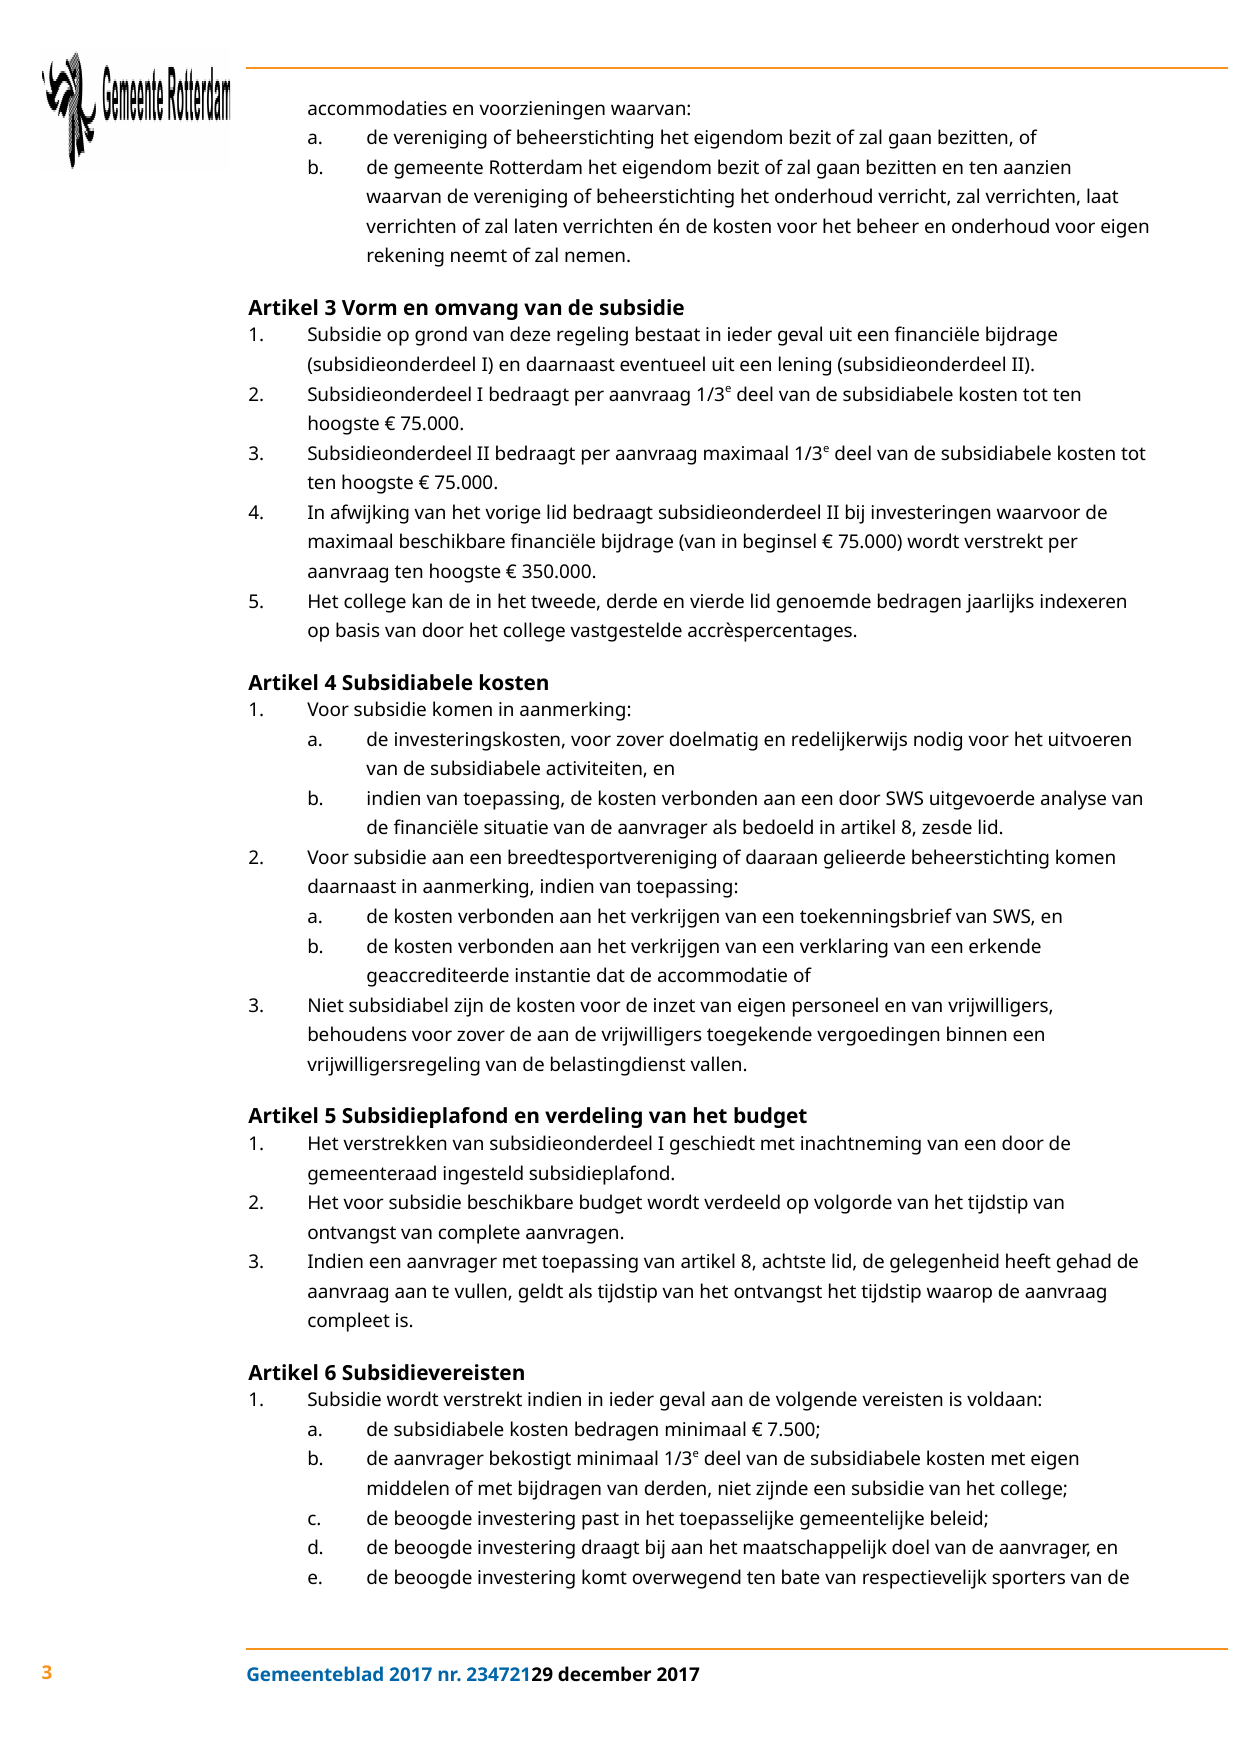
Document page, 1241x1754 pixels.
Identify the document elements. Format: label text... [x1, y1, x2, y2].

list Subsidieonderdeel I bedraagt per aanvraag 1/3e deel van de subsidiabele kosten tot ten hoogste € 75.000. [248, 381, 1152, 436]
list indien van toepassing, de kosten verbonden aan een door SWS uitgevoerde analyse van de financiële situatie van de aanvrager als bedoeld in artikel 8, zesde lid. [307, 785, 1152, 840]
list de vereniging of beheerstichting het eigendom bezit of zal gaan bezitten, of [307, 124, 1152, 150]
list de investeringskosten, voor zover doelmatig en redelijkerwijs nodig voor het uitvoeren van de subsidiabele activiteiten, en [307, 726, 1152, 781]
list de kosten verbonden aan het verkrijgen van een verklaring van een erkende geaccrediteerde instantie dat de accommodatie of [307, 933, 1152, 988]
list Subsidieonderdeel II bedraagt per aanvraag maximaal 1/3e deel van de subsidiabele kosten tot ten hoogste € 75.000. [248, 440, 1152, 495]
list accommodaties en voorzieningen waarvan: [248, 95, 1152, 121]
list de kosten verbonden aan het verkrijgen van een toekenningsbrief van SWS, en [307, 903, 1152, 929]
list Het verstrekken van subsidieonderdeel I geschiedt met inachtneming van een door de gemeenteraad ingesteld subsidieplafond. [248, 1130, 1152, 1185]
list de beoogde investering past in het toepasselijke gemeentelijke beleid; [307, 1505, 1152, 1531]
text Artikel 4 Subsidiabele kosten [248, 668, 1152, 696]
text Artikel 5 Subsidieplafond en verdeling van het budget [248, 1102, 1152, 1130]
picture [41, 47, 231, 172]
list de beoogde investering draagt bij aan het maatschappelijk doel van de aanvrager, en [307, 1534, 1152, 1560]
list de gemeente Rotterdam het eigendom bezit of zal gaan bezitten en ten aanzien waarvan de vereniging of beheerstichting het onderhoud verricht, zal verrichten, laat verrichten of zal laten verrichten én de kosten voor het beheer en onderhoud voor eigen rekening neemt of zal nemen. [307, 154, 1152, 268]
text Artikel 6 Subsidievereisten [248, 1358, 1152, 1386]
list Niet subsidiabel zijn de kosten voor de inzet van eigen personeel en van vrijwilligers, behoudens voor zover de aan de vrijwilligers toegekende vergoedingen binnen een vrijwilligersregeling van de belastingdienst vallen. [248, 992, 1152, 1077]
list Voor subsidie komen in aanmerking: [248, 696, 1152, 722]
list de aanvrager bekostigt minimaal 1/3e deel van de subsidiabele kosten met eigen middelen of met bijdragen van derden, niet zijnde een subsidie van het college; [307, 1446, 1152, 1501]
list Voor subsidie aan een breedtesportvereniging of daaraan gelieerde beheerstichting komen daarnaast in aanmerking, indien van toepassing: [248, 844, 1152, 899]
text Artikel 3 Vorm en omvang van de subsidie [248, 293, 1152, 322]
list Subsidie wordt verstrekt indien in ieder geval aan de volgende vereisten is voldaan: [248, 1386, 1152, 1412]
list de beoogde investering komt overwegend ten bate van respectievelijk sporters van de [307, 1564, 1152, 1590]
list Indien een aanvrager met toepassing van artikel 8, achtste lid, de gelegenheid heeft gehad de aanvraag aan te vullen, geldt als tijdstip van het ontvangst het tijdstip waarop de aanvraag compleet is. [248, 1248, 1152, 1333]
list In afwijking van het vorige lid bedraagt subsidieonderdeel II bij investeringen waarvoor de maximaal beschikbare financiële bijdrage (van in beginsel € 75.000) wordt verstrekt per aanvraag ten hoogste € 350.000. [248, 499, 1152, 584]
list Het college kan de in het tweede, derde en vierde lid genoemde bedragen jaarlijks indexeren op basis van door het college vastgestelde accrèspercentages. [248, 588, 1152, 643]
list Subsidie op grond van deze regeling bestaat in ieder geval uit een financiële bijdrage (subsidieonderdeel I) en daarnaast eventueel uit een lening (subsidieonderdeel II). [248, 322, 1152, 377]
list de subsidiabele kosten bedragen minimaal € 7.500; [307, 1416, 1152, 1442]
list Het voor subsidie beschikbare budget wordt verdeeld op volgorde van het tijdstip van ontvangst van complete aanvragen. [248, 1189, 1152, 1244]
